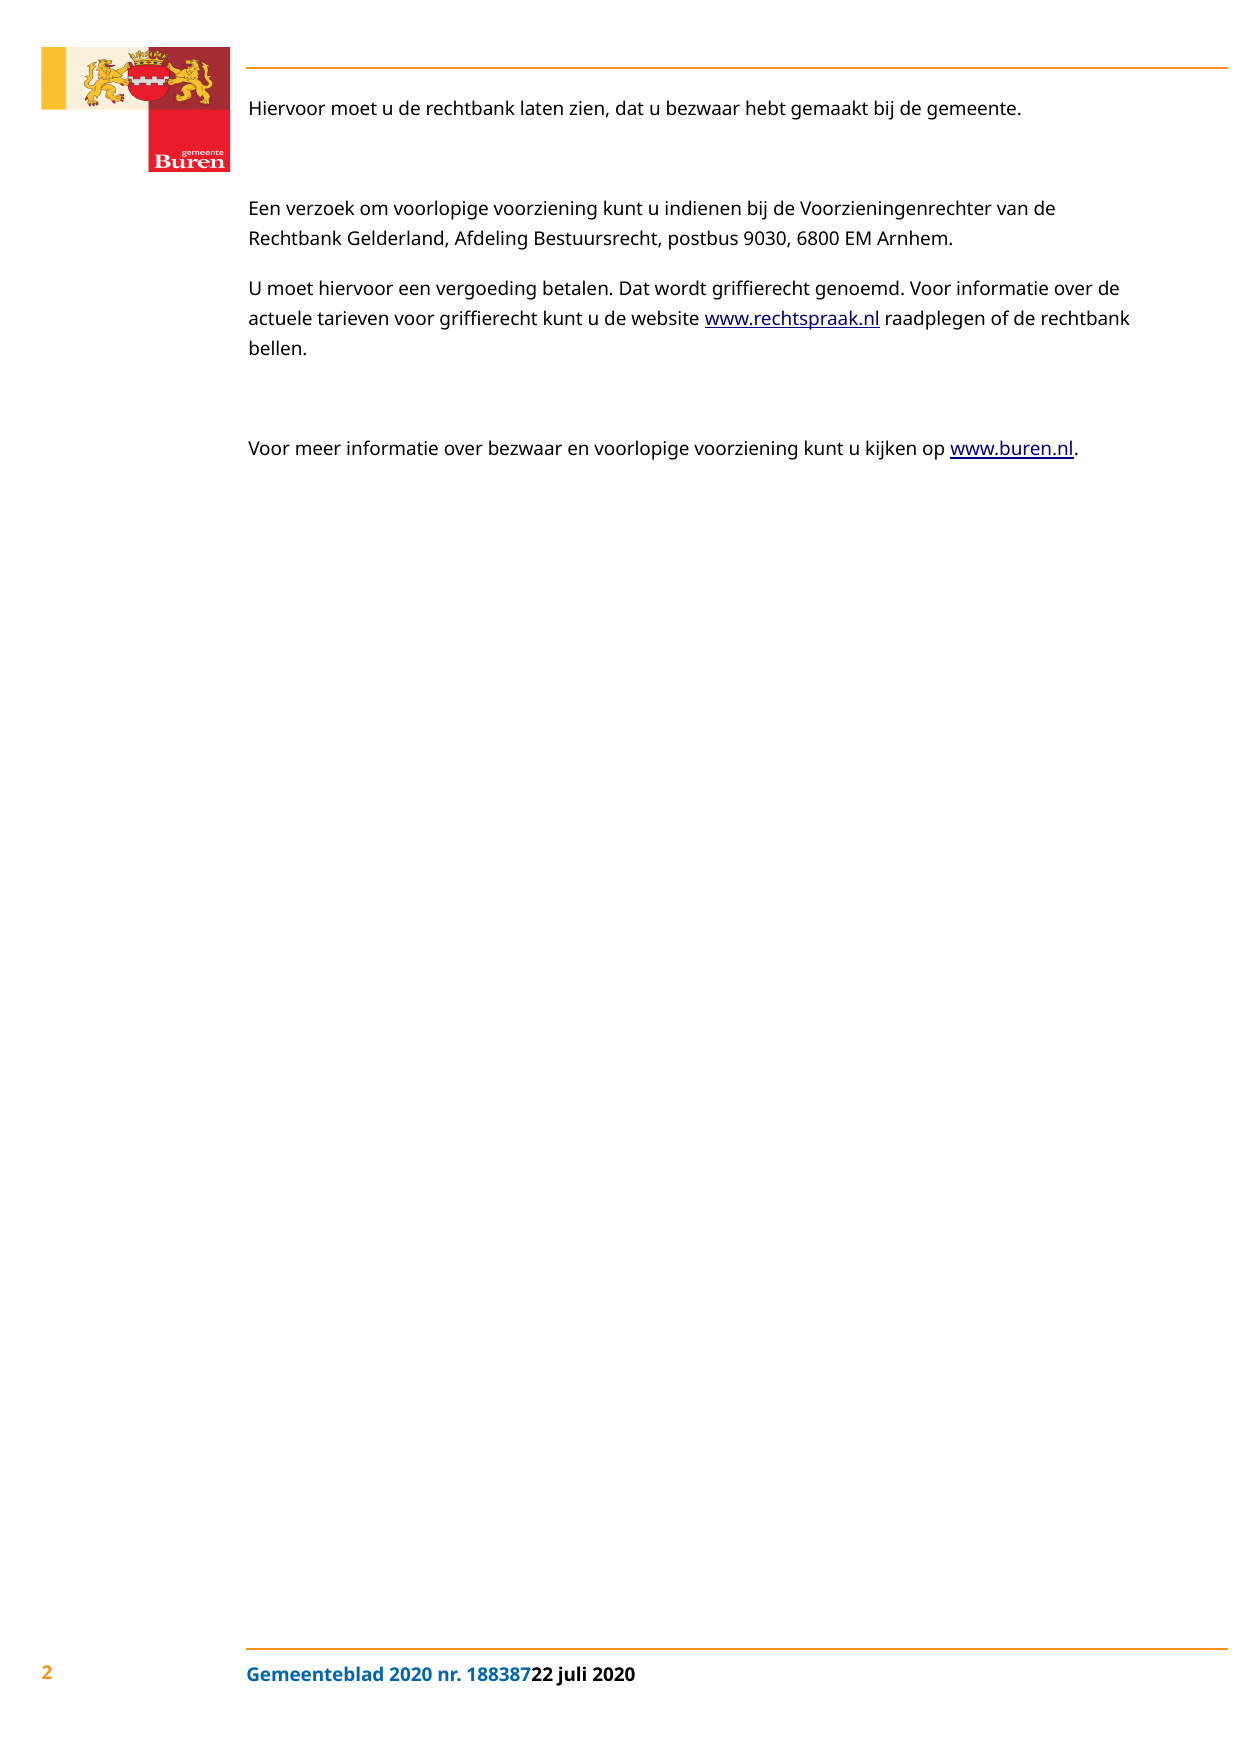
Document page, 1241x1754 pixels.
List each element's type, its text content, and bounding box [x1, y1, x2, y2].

text U moet hiervoor een vergoeding betalen. Dat wordt griffierecht genoemd. Voor informatie over de actuele tarieven voor griffierecht kunt u de website www.rechtspraak.nl raadplegen of de rechtbank bellen. [248, 276, 1152, 361]
text Hiervoor moet u de rechtbank laten zien, dat u bezwaar hebt gemaakt bij de gemeente. [248, 95, 1152, 121]
text Een verzoek om voorlopige voorziening kunt u indienen bij de Voorzieningenrechter van de Rechtbank Gelderland, Afdeling Bestuursrecht, postbus 9030, 6800 EM Arnhem. [248, 196, 1152, 251]
picture [41, 47, 231, 172]
text Voor meer informatie over bezwaar en voorlopige voorziening kunt u kijken op www.buren.nl. [248, 436, 1152, 461]
